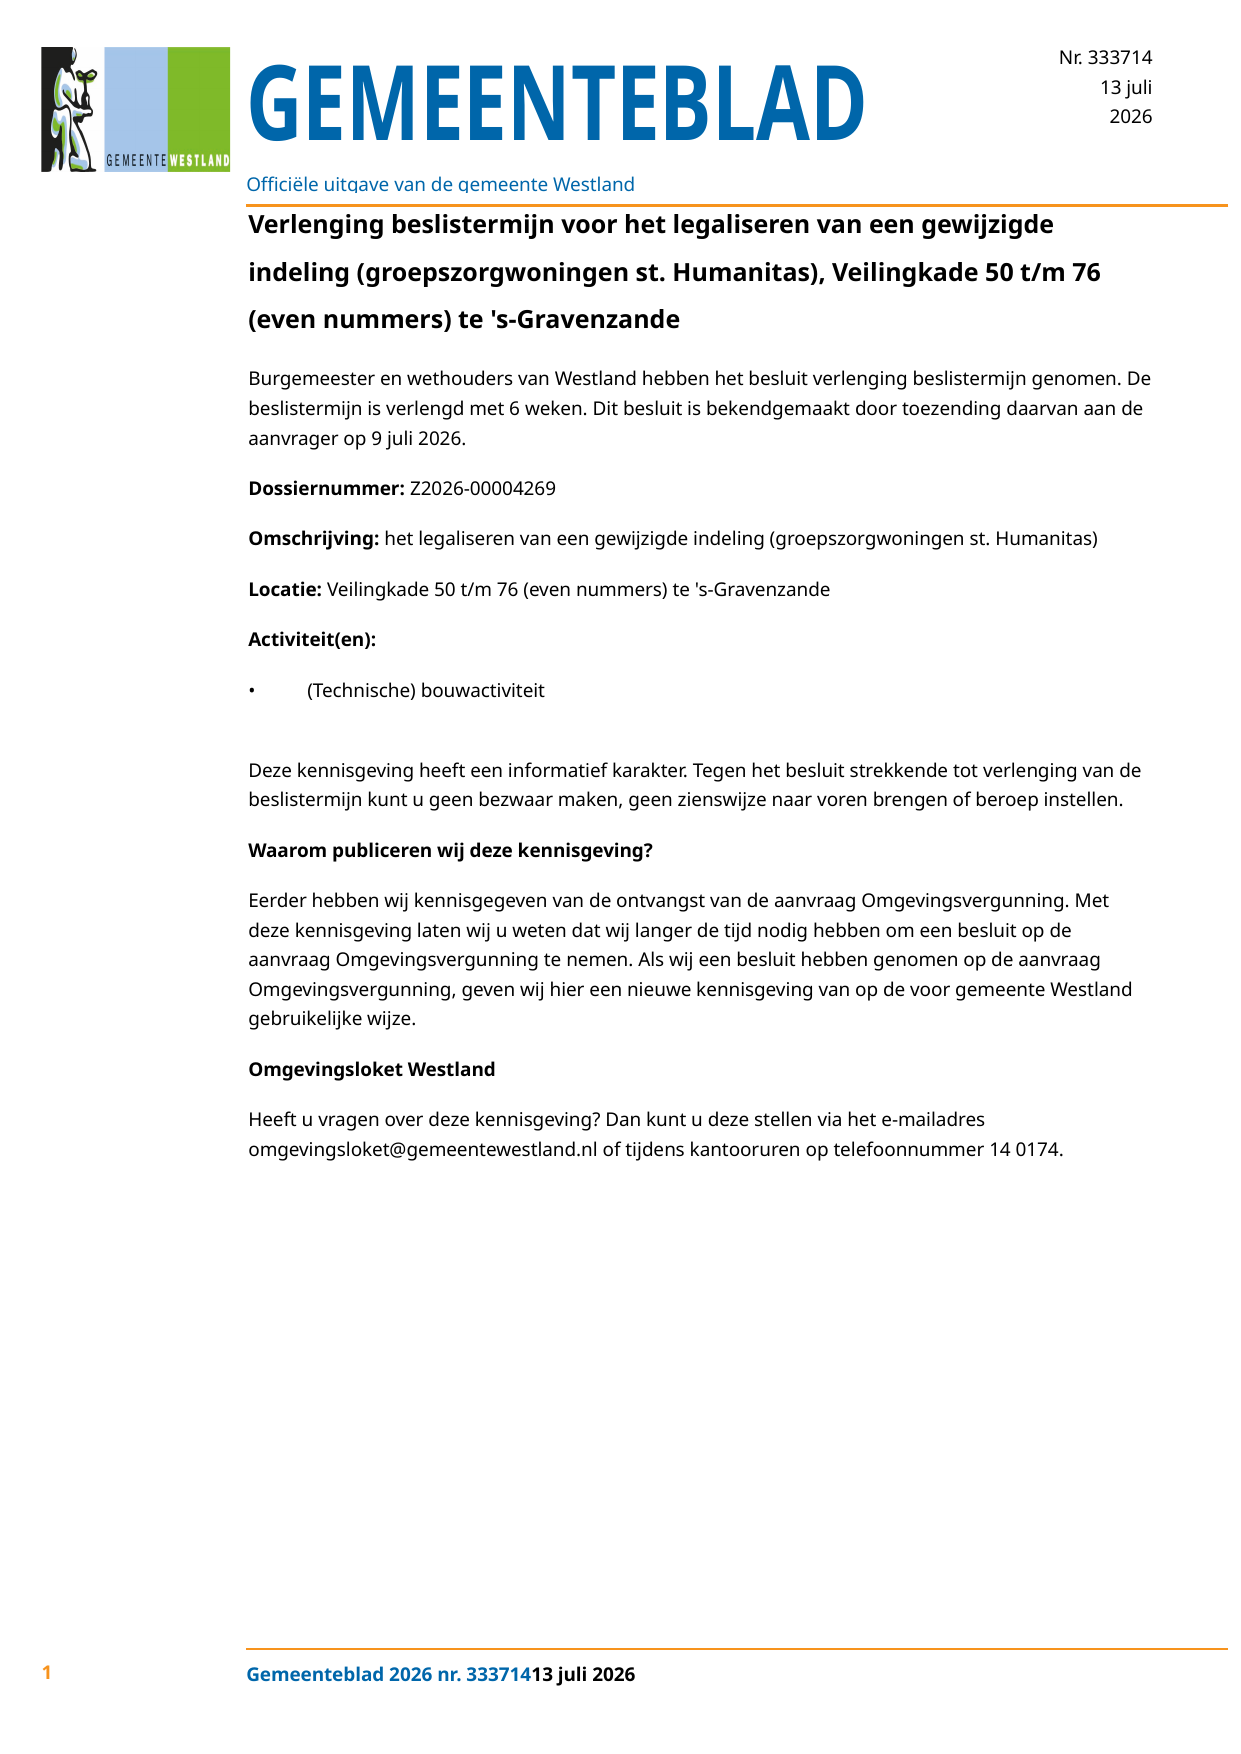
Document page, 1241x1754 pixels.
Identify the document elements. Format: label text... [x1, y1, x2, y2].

text Locatie: Veilingkade 50 t/m 76 (even nummers) te 's-Gravenzande [248, 576, 1152, 602]
text Activiteit(en): [248, 626, 1152, 652]
text Deze kennisgeving heeft een informatief karakter. Tegen het besluit strekkende tot verlenging van de beslistermijn kunt u geen bezwaar maken, geen zienswijze naar voren brengen of beroep instellen. [248, 757, 1152, 812]
text Eerder hebben wij kennisgegeven van de ontvangst van de aanvraag Omgevingsvergunning. Met deze kennisgeving laten wij u weten dat wij langer de tijd nodig hebben om een besluit op de aanvraag Omgevingsvergunning te nemen. Als wij een besluit hebben genomen op de aanvraag Omgevingsvergunning, geven wij hier een nieuwe kennisgeving van op de voor gemeente Westland gebruikelijke wijze. [248, 887, 1152, 1031]
text Burgemeester en wethouders van Westland hebben het besluit verlenging beslistermijn genomen. De beslistermijn is verlengd met 6 weken. Dit besluit is bekendgemaakt door toezending daarvan aan de aanvrager op 9 juli 2026. [248, 366, 1152, 450]
text Omgevingsloket Westland [248, 1056, 1152, 1082]
text Heeft u vragen over deze kennisgeving? Dan kunt u deze stellen via het e-mailadres omgevingsloket@gemeentewestland.nl of tijdens kantooruren op telefoonnummer 14 0174. [248, 1106, 1152, 1162]
text Dossiernummer: Z2026-00004269 [248, 475, 1152, 501]
text Omschrijving: het legaliseren van een gewijzigde indeling (groepszorgwoningen st. Humanitas) [248, 526, 1152, 551]
list (Technische) bouwactiviteit [248, 677, 1152, 702]
text Verlenging beslistermijn voor het legaliseren van een gewijzigde indeling (groepszorgwoningen st. Humanitas), Veilingkade 50 t/m 76 (even nummers) te 's-Gravenzande [248, 207, 1152, 336]
picture [41, 47, 231, 172]
text Waarom publiceren wij deze kennisgeving? [248, 837, 1152, 862]
